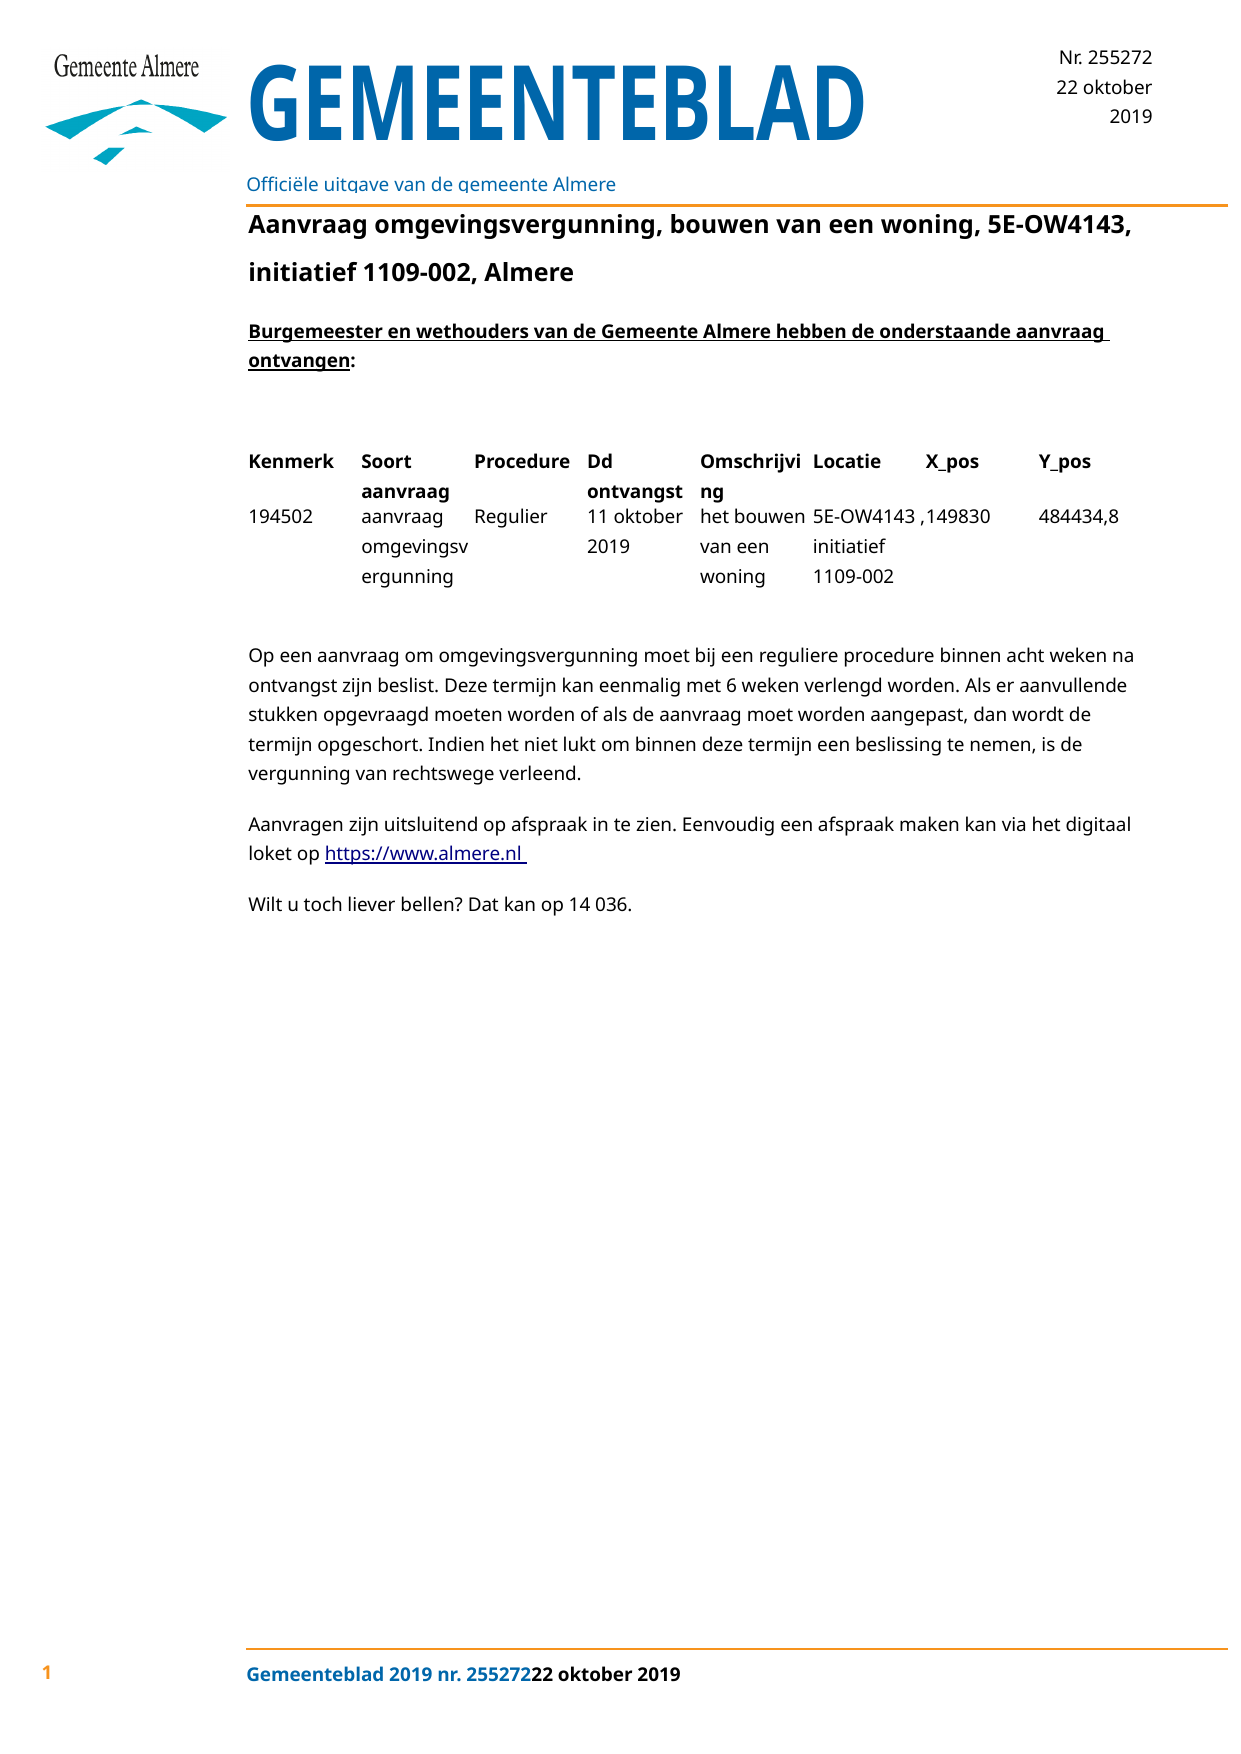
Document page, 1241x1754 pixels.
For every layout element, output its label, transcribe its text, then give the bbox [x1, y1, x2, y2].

picture [41, 47, 231, 172]
table_cell 5E-OW4143 , initiatief 1109-002 [813, 504, 926, 589]
text Op een aanvraag om omgevingsvergunning moet bij een reguliere procedure binnen acht weken na ontvangst zijn beslist. Deze termijn kan eenmalig met 6 weken verlengd worden. Als er aanvullende stukken opgevraagd moeten worden of als de aanvraag moet worden aangepast, dan wordt de termijn opgeschort. Indien het niet lukt om binnen deze termijn een beslissing te nemen, is de vergunning van rechtswege verleend. [248, 642, 1152, 786]
table_header Omschrijving [700, 449, 813, 504]
table_header Procedure [474, 449, 587, 504]
table_cell Regulier [474, 504, 587, 589]
table_cell 194502 [248, 504, 361, 589]
text Aanvraag omgevingsvergunning, bouwen van een woning, 5E-OW4143, initiatief 1109-002, Almere [248, 207, 1152, 288]
table_header Soort aanvraag [361, 449, 474, 504]
table_cell aanvraag omgevingsvergunning [361, 504, 474, 589]
table_header Y_pos [1039, 449, 1152, 504]
table_cell 484434,8 [1039, 504, 1152, 589]
table_header X_pos [926, 449, 1038, 504]
text Wilt u toch liever bellen? Dat kan op 14 036. [248, 891, 1152, 917]
table_cell 11 oktober 2019 [587, 504, 700, 589]
text Aanvragen zijn uitsluitend op afspraak in te zien. Eenvoudig een afspraak maken kan via het digitaal loket op https://www.almere.nl [248, 811, 1152, 866]
table_header Dd ontvangst [587, 449, 700, 504]
table_header Locatie [813, 449, 926, 504]
text Burgemeester en wethouders van de Gemeente Almere hebben de onderstaande aanvraag ontvangen: [248, 318, 1152, 373]
table_header Kenmerk [248, 449, 361, 504]
table_cell het bouwen van een woning [700, 504, 813, 589]
table_cell 149830 [926, 504, 1038, 589]
